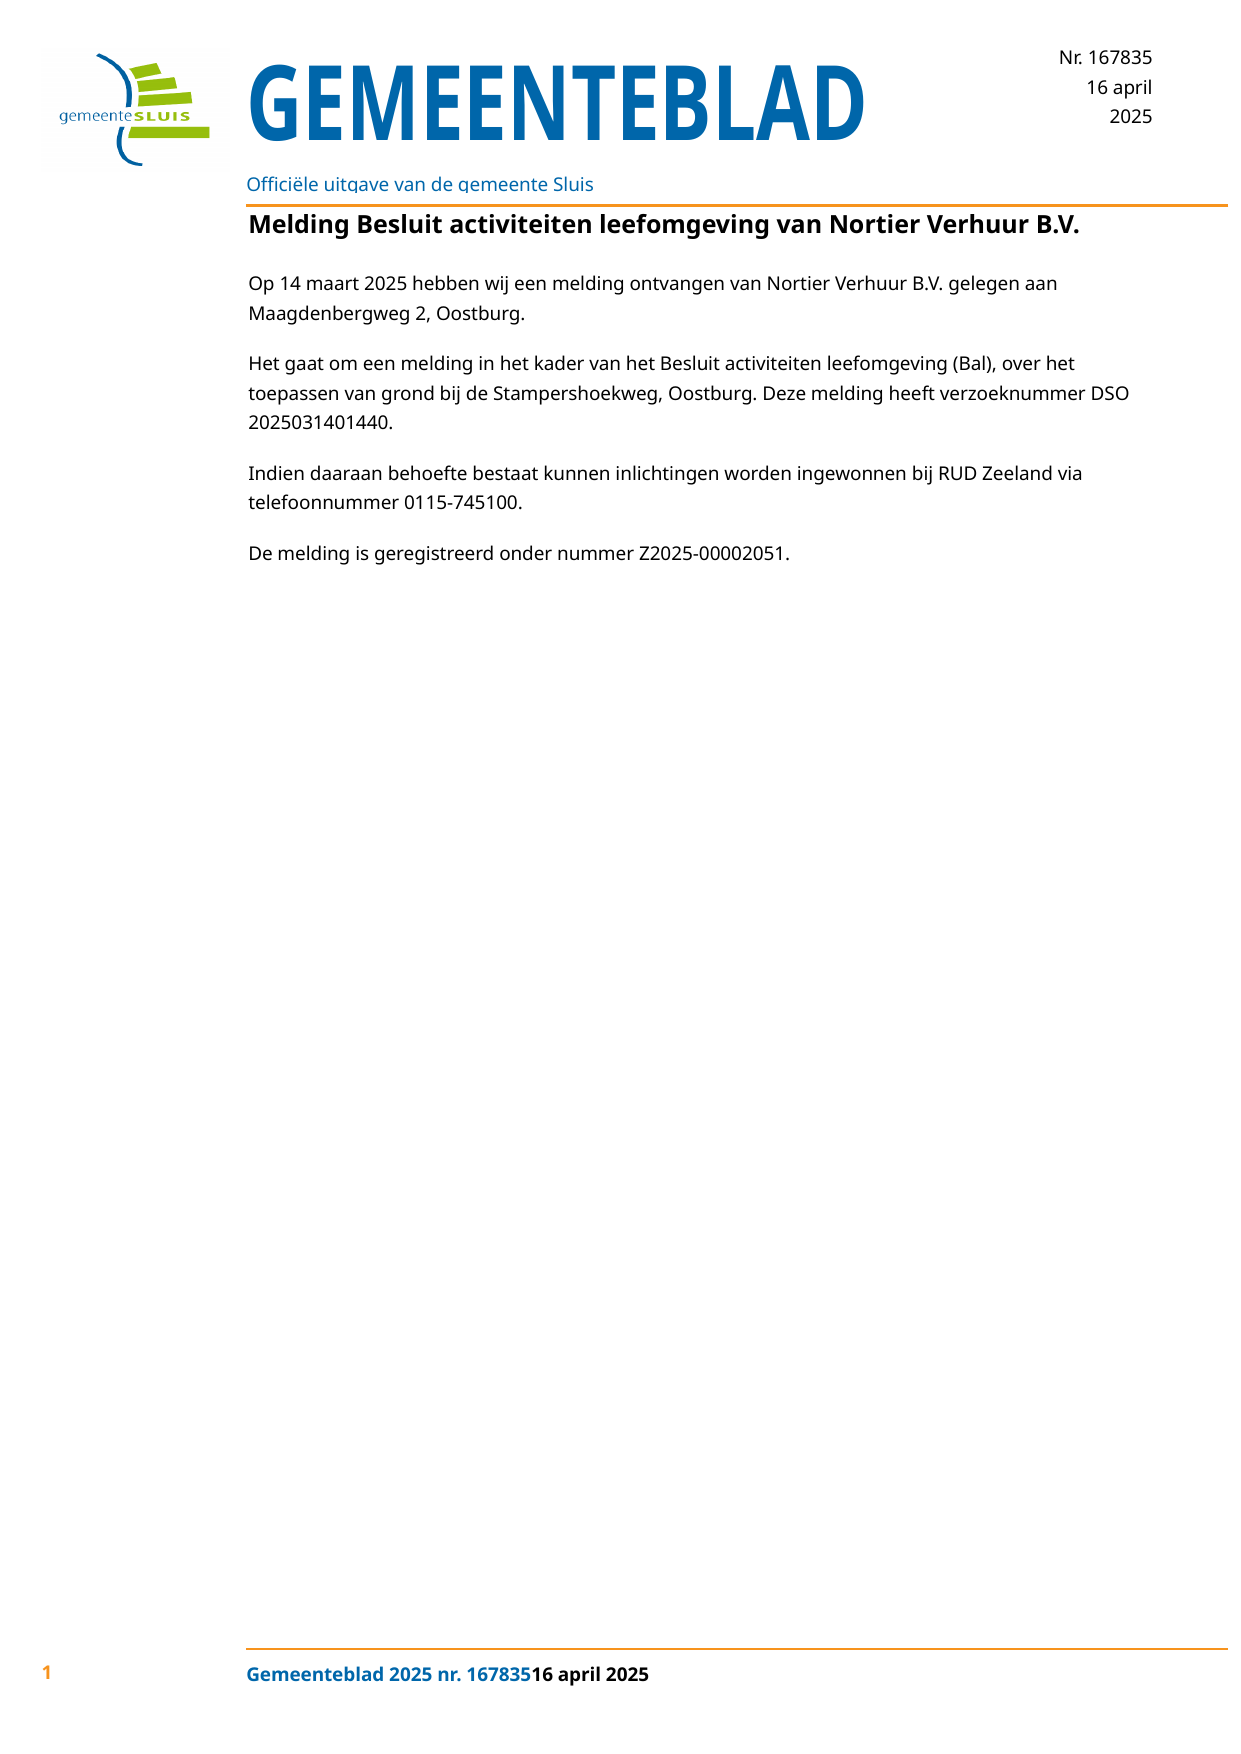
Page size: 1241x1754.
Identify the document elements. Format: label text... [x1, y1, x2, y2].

text Indien daaraan behoefte bestaat kunnen inlichtingen worden ingewonnen bij RUD Zeeland via telefoonnummer 0115-745100. [248, 460, 1152, 515]
text Het gaat om een melding in het kader van het Besluit activiteiten leefomgeving (Bal), over het toepassen van grond bij de Stampershoekweg, Oostburg. Deze melding heeft verzoeknummer DSO 2025031401440. [248, 350, 1152, 435]
text Op 14 maart 2025 hebben wij een melding ontvangen van Nortier Verhuur B.V. gelegen aan Maagdenbergweg 2, Oostburg. [248, 270, 1152, 326]
picture [41, 47, 231, 172]
text Melding Besluit activiteiten leefomgeving van Nortier Verhuur B.V. [248, 207, 1152, 241]
text De melding is geregistreerd onder nummer Z2025-00002051. [248, 540, 1152, 566]
